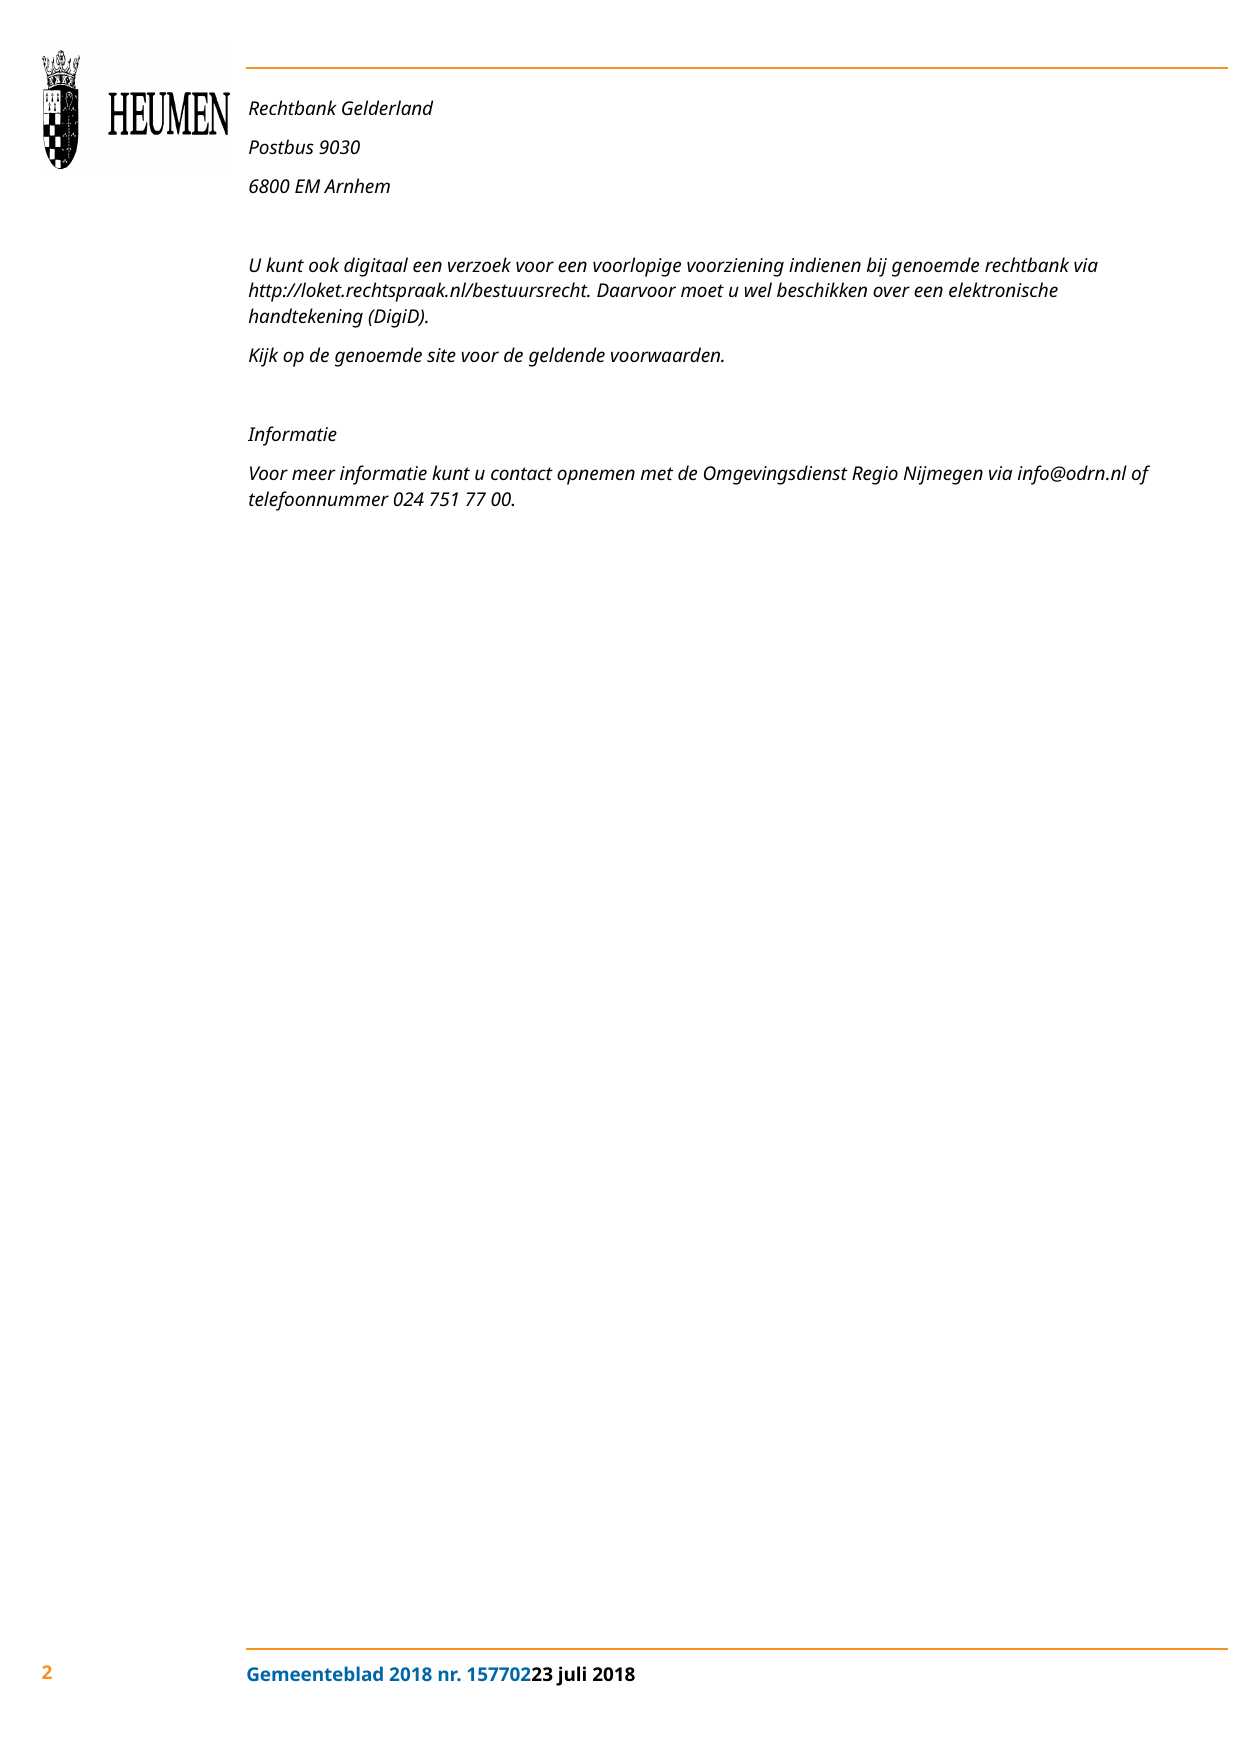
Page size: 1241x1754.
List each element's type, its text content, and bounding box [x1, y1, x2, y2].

text Rechtbank Gelderland [248, 95, 1152, 121]
picture [41, 47, 231, 172]
text Postbus 9030 [248, 134, 1152, 160]
text 6800 EM Arnhem [248, 173, 1152, 199]
text Kijk op de genoemde site voor de geldende voorwaarden. [248, 343, 1152, 368]
text Voor meer informatie kunt u contact opnemen met de Omgevingsdienst Regio Nijmegen via info@odrn.nl of telefoonnummer 024 751 77 00. [248, 460, 1152, 512]
text Informatie [248, 421, 1152, 447]
text U kunt ook digitaal een verzoek voor een voorlopige voorziening indienen bij genoemde rechtbank via http://loket.rechtspraak.nl/bestuursrecht. Daarvoor moet u wel beschikken over een elektronische handtekening (DigiD). [248, 252, 1152, 329]
